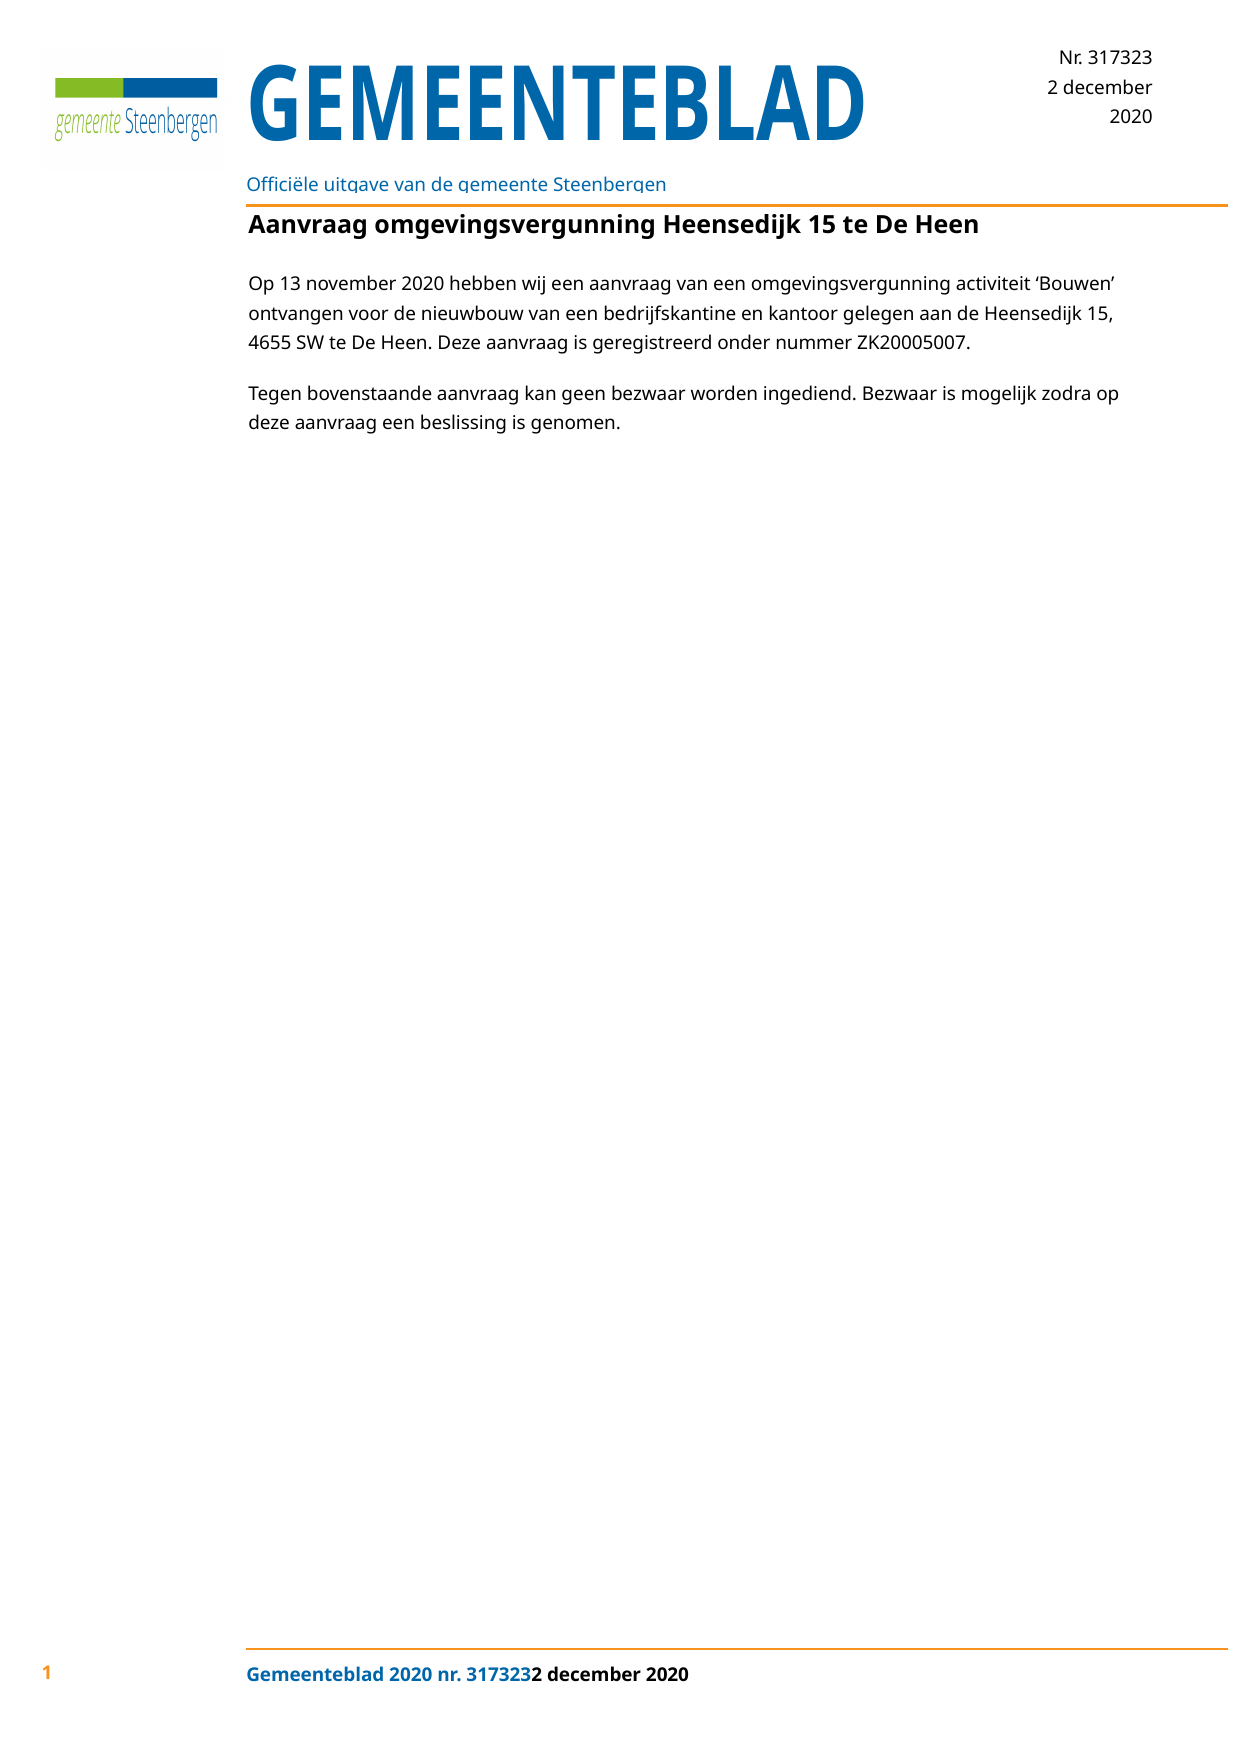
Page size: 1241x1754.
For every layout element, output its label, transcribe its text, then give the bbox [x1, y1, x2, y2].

text Tegen bovenstaande aanvraag kan geen bezwaar worden ingediend. Bezwaar is mogelijk zodra op deze aanvraag een beslissing is genomen. [248, 380, 1152, 435]
text Op 13 november 2020 hebben wij een aanvraag van een omgevingsvergunning activiteit ‘Bouwen’ ontvangen voor de nieuwbouw van een bedrijfskantine en kantoor gelegen aan de Heensedijk 15, 4655 SW te De Heen. Deze aanvraag is geregistreerd onder nummer ZK20005007. [248, 270, 1152, 355]
text Aanvraag omgevingsvergunning Heensedijk 15 te De Heen [248, 207, 1152, 241]
picture [41, 47, 231, 172]
